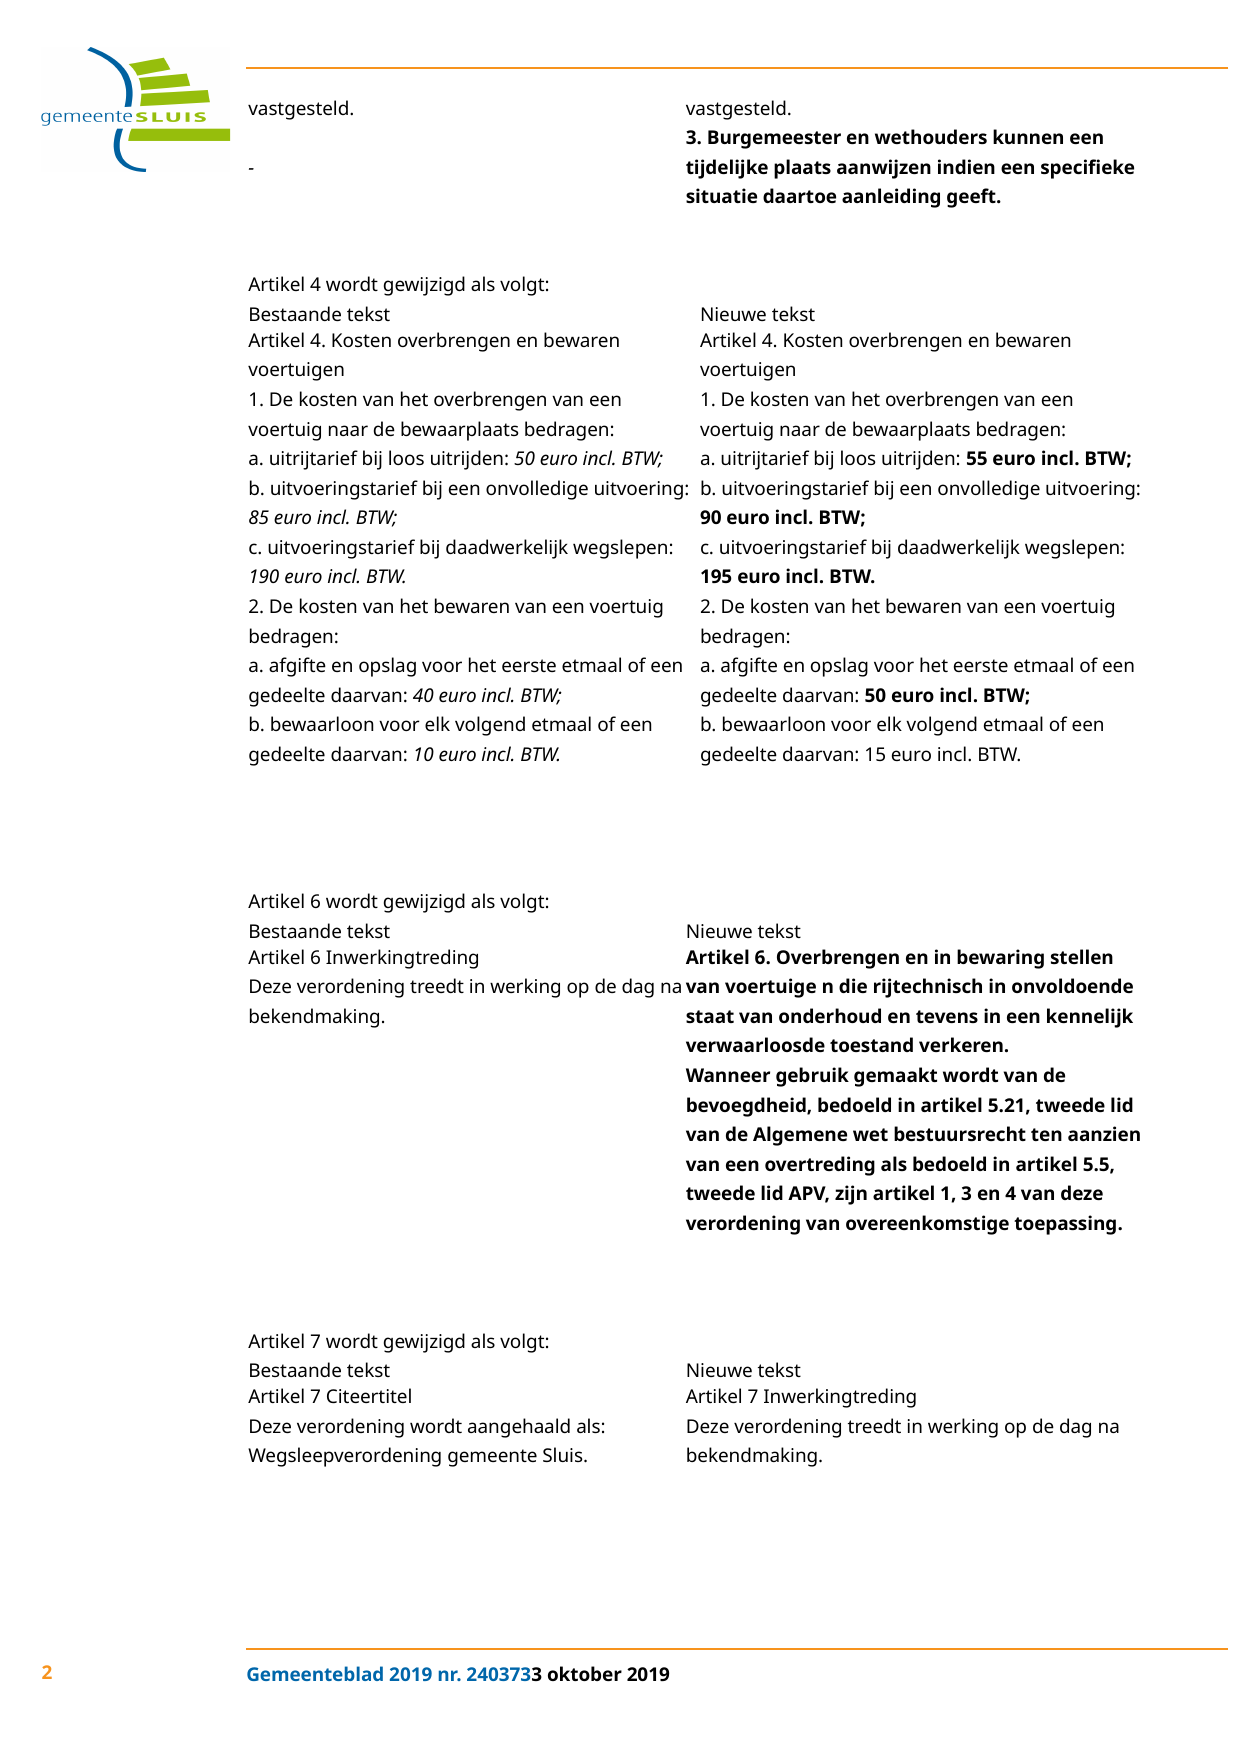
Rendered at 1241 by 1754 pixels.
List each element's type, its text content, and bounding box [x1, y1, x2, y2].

table_cell Artikel 4. Kosten overbrengen en bewaren voertuigen 1. De kosten van het overbrengen van een voertuig naar de bewaarplaats bedragen: a. uitrijtarief bij loos uitrijden: 55 euro incl. BTW; b. uitvoeringstarief bij een onvolledige uitvoering: 90 euro incl. BTW; c. uitvoeringstarief bij daadwerkelijk wegslepen: 195 euro incl. BTW. 2. De kosten van het bewaren van een voertuig bedragen: a. afgifte en opslag voor het eerste etmaal of een gedeelte daarvan: 50 euro incl. BTW; b. bewaarloon voor elk volgend etmaal of een gedeelte daarvan: 15 euro incl. BTW. [700, 327, 1152, 856]
table_cell Artikel 6. Overbrengen en in bewaring stellen van voertuige n die rijtechnisch in onvoldoende staat van onderhoud en tevens in een kennelijk verwaarloosde toestand verkeren. Wanneer gebruik gemaakt wordt van de bevoegdheid, bedoeld in artikel 5.21, tweede lid van de Algemene wet bestuursrecht ten aanzien van een overtreding als bedoeld in artikel 5.5, tweede lid APV, zijn artikel 1, 3 en 4 van deze verordening van overeenkomstige toepassing. [686, 944, 1152, 1295]
table_header Bestaande tekst [248, 1358, 686, 1383]
table_header Nieuwe tekst [686, 1358, 1152, 1383]
table_cell Artikel 6 Inwerkingtreding Deze verordening treedt in werking op de dag na bekendmaking. [248, 944, 686, 1295]
text Artikel 6 wordt gewijzigd als volgt: [248, 888, 1152, 914]
table_cell vastgesteld. 3. Burgemeester en wethouders kunnen een tijdelijke plaats aanwijzen indien een specifieke situatie daartoe aanleiding geeft. [686, 95, 1152, 239]
text Artikel 7 wordt gewijzigd als volgt: [248, 1328, 1152, 1354]
table_header Nieuwe tekst [700, 301, 1152, 327]
table_header Bestaande tekst [248, 918, 686, 944]
table_header Nieuwe tekst [686, 918, 1152, 944]
table_cell Artikel 7 Inwerkingtreding Deze verordening treedt in werking op de dag na bekendmaking. [686, 1383, 1152, 1498]
table_header Bestaande tekst [248, 301, 700, 327]
table_cell Artikel 4. Kosten overbrengen en bewaren voertuigen 1. De kosten van het overbrengen van een voertuig naar de bewaarplaats bedragen: a. uitrijtarief bij loos uitrijden: 50 euro incl. BTW; b. uitvoeringstarief bij een onvolledige uitvoering: 85 euro incl. BTW; c. uitvoeringstarief bij daadwerkelijk wegslepen: 190 euro incl. BTW. 2. De kosten van het bewaren van een voertuig bedragen: a. afgifte en opslag voor het eerste etmaal of een gedeelte daarvan: 40 euro incl. BTW; b. bewaarloon voor elk volgend etmaal of een gedeelte daarvan: 10 euro incl. BTW. [248, 327, 700, 856]
table_cell Artikel 7 Citeertitel Deze verordening wordt aangehaald als: Wegsleepverordening gemeente Sluis. [248, 1383, 686, 1498]
text Artikel 4 wordt gewijzigd als volgt: [248, 272, 1152, 297]
picture [41, 47, 231, 172]
table_cell vastgesteld. - [248, 95, 686, 239]
